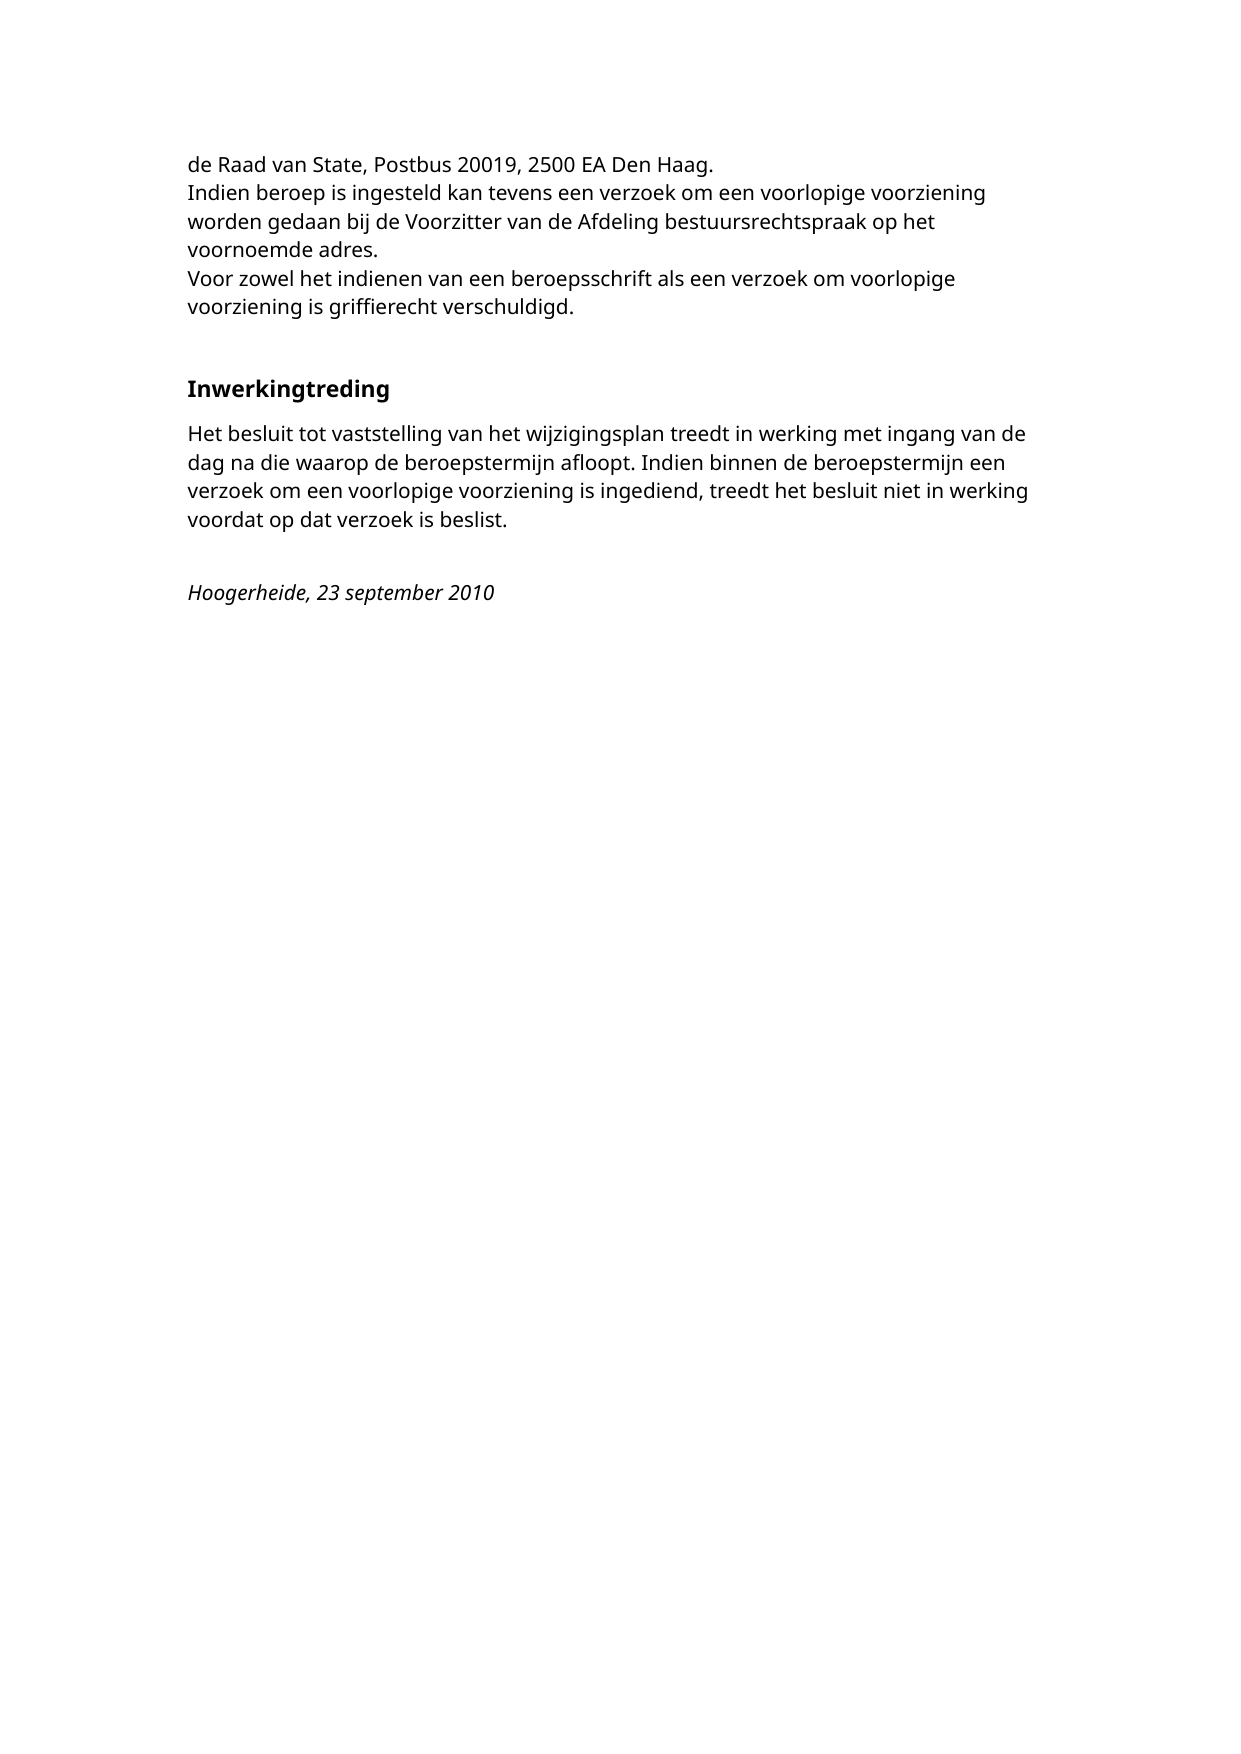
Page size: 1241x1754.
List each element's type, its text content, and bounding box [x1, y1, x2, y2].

text Indien beroep is ingesteld kan tevens een verzoek om een voorlopige voorziening worden gedaan bij de Voorzitter van de Afdeling bestuursrechtspraak op het voornoemde adres. [187, 178, 1053, 264]
text Het besluit tot vaststelling van het wijzigingsplan treedt in werking met ingang van de dag na die waarop de beroepstermijn afloopt. Indien binnen de beroepstermijn een verzoek om een voorlopige voorziening is ingediend, treedt het besluit niet in werking voordat op dat verzoek is beslist. [187, 419, 1053, 533]
text Hoogerheide, 23 september 2010 [187, 578, 1053, 607]
subtitle Inwerkingtreding [187, 373, 1053, 404]
text de Raad van State, Postbus 20019, 2500 EA Den Haag. [187, 150, 1053, 178]
text Voor zowel het indienen van een beroepsschrift als een verzoek om voorlopige voorziening is griffierecht verschuldigd. [187, 264, 1053, 321]
